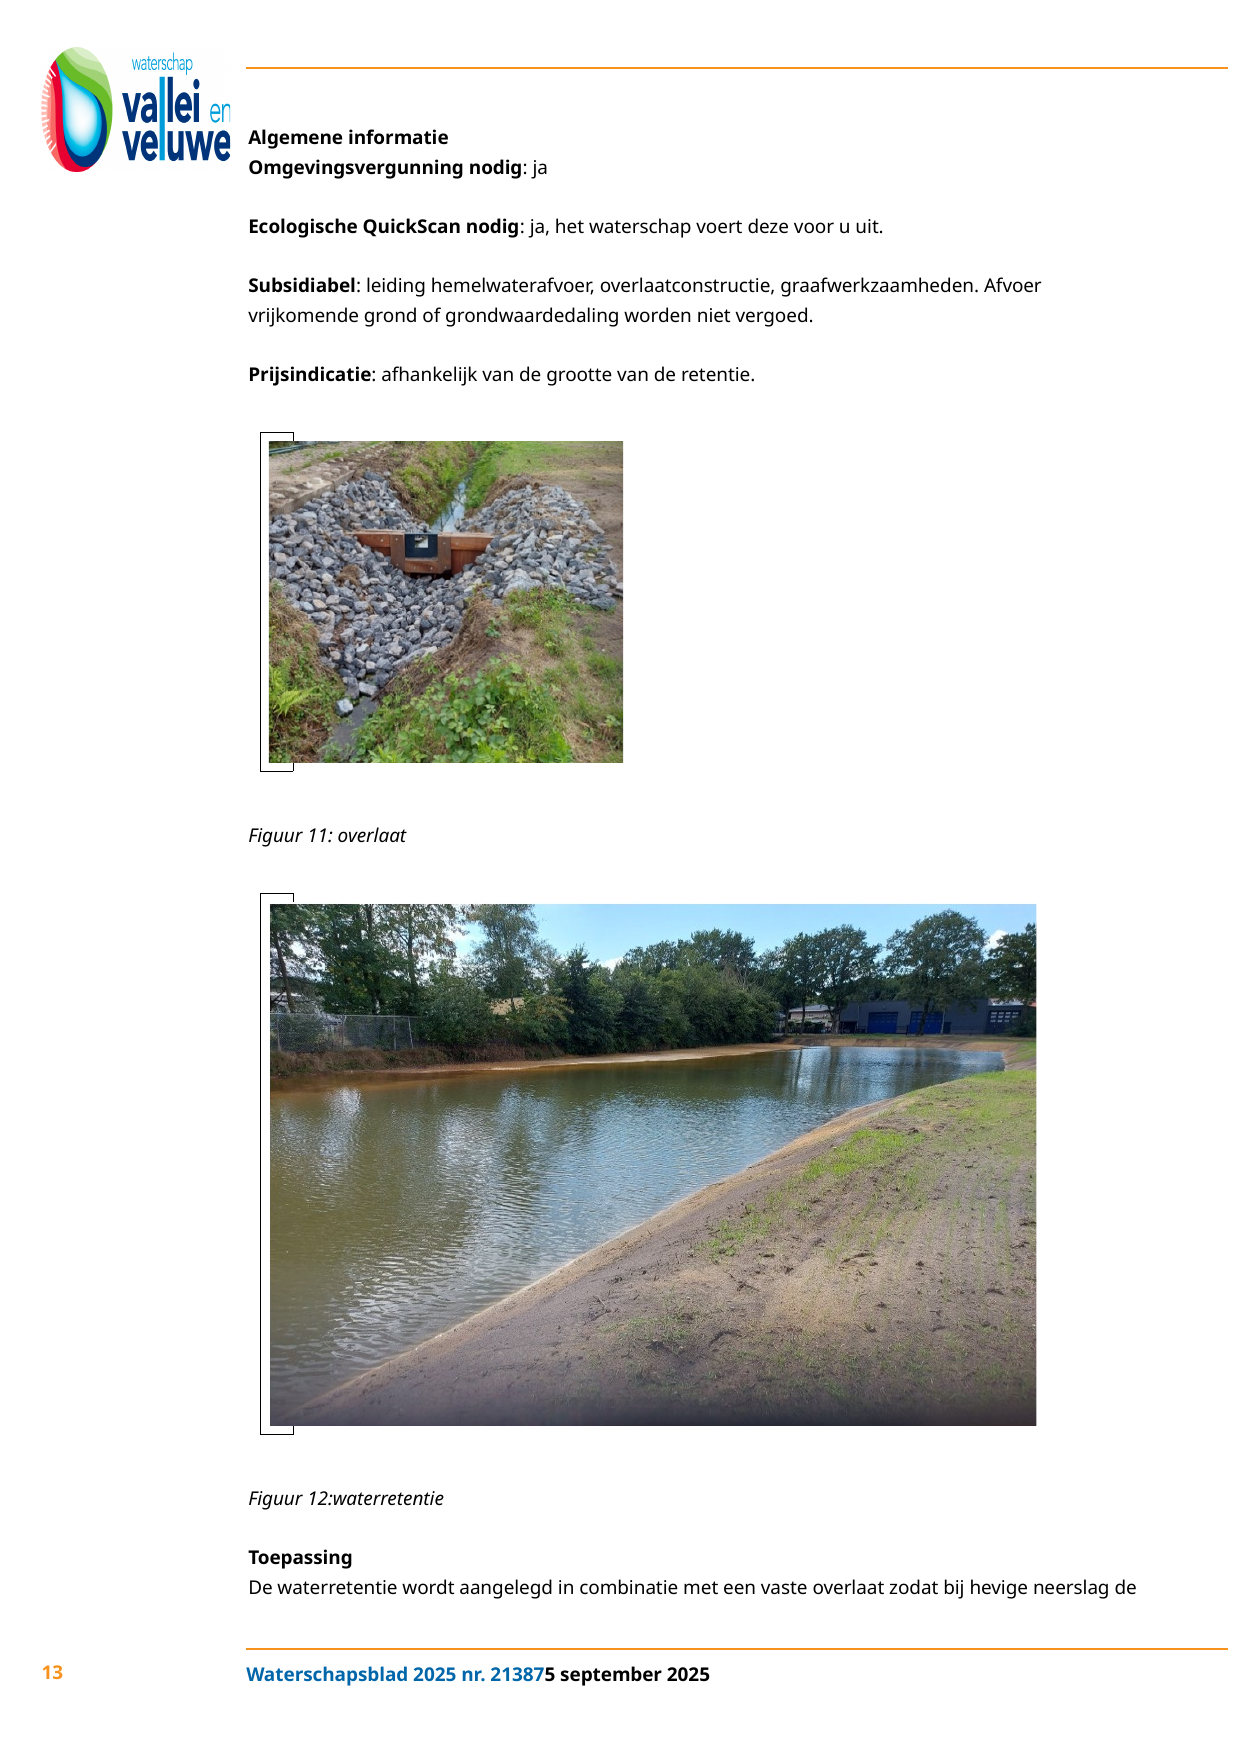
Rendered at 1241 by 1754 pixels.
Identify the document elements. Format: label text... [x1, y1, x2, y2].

text Prijsindicatie: afhankelijk van de grootte van de retentie. [248, 361, 1152, 387]
text Ecologische QuickScan nodig: ja, het waterschap voert deze voor u uit. [248, 213, 1152, 239]
text Figuur 12:waterretentie [248, 1485, 1152, 1511]
picture [41, 47, 231, 172]
text De waterretentie wordt aangelegd in combinatie met een vaste overlaat zodat bij hevige neerslag de [248, 1574, 1152, 1600]
text Omgevingsvergunning nodig: ja [248, 154, 1152, 180]
text Figuur 11: overlaat [248, 822, 1152, 848]
picture [268, 902, 1037, 1426]
picture [268, 441, 624, 763]
text Toepassing [248, 1544, 1152, 1570]
text Algemene informatie [248, 124, 1152, 150]
text Subsidiabel: leiding hemelwaterafvoer, overlaatconstructie, graafwerkzaamheden. Afvoer vrijkomende grond of grondwaardedaling worden niet vergoed. [248, 272, 1152, 328]
